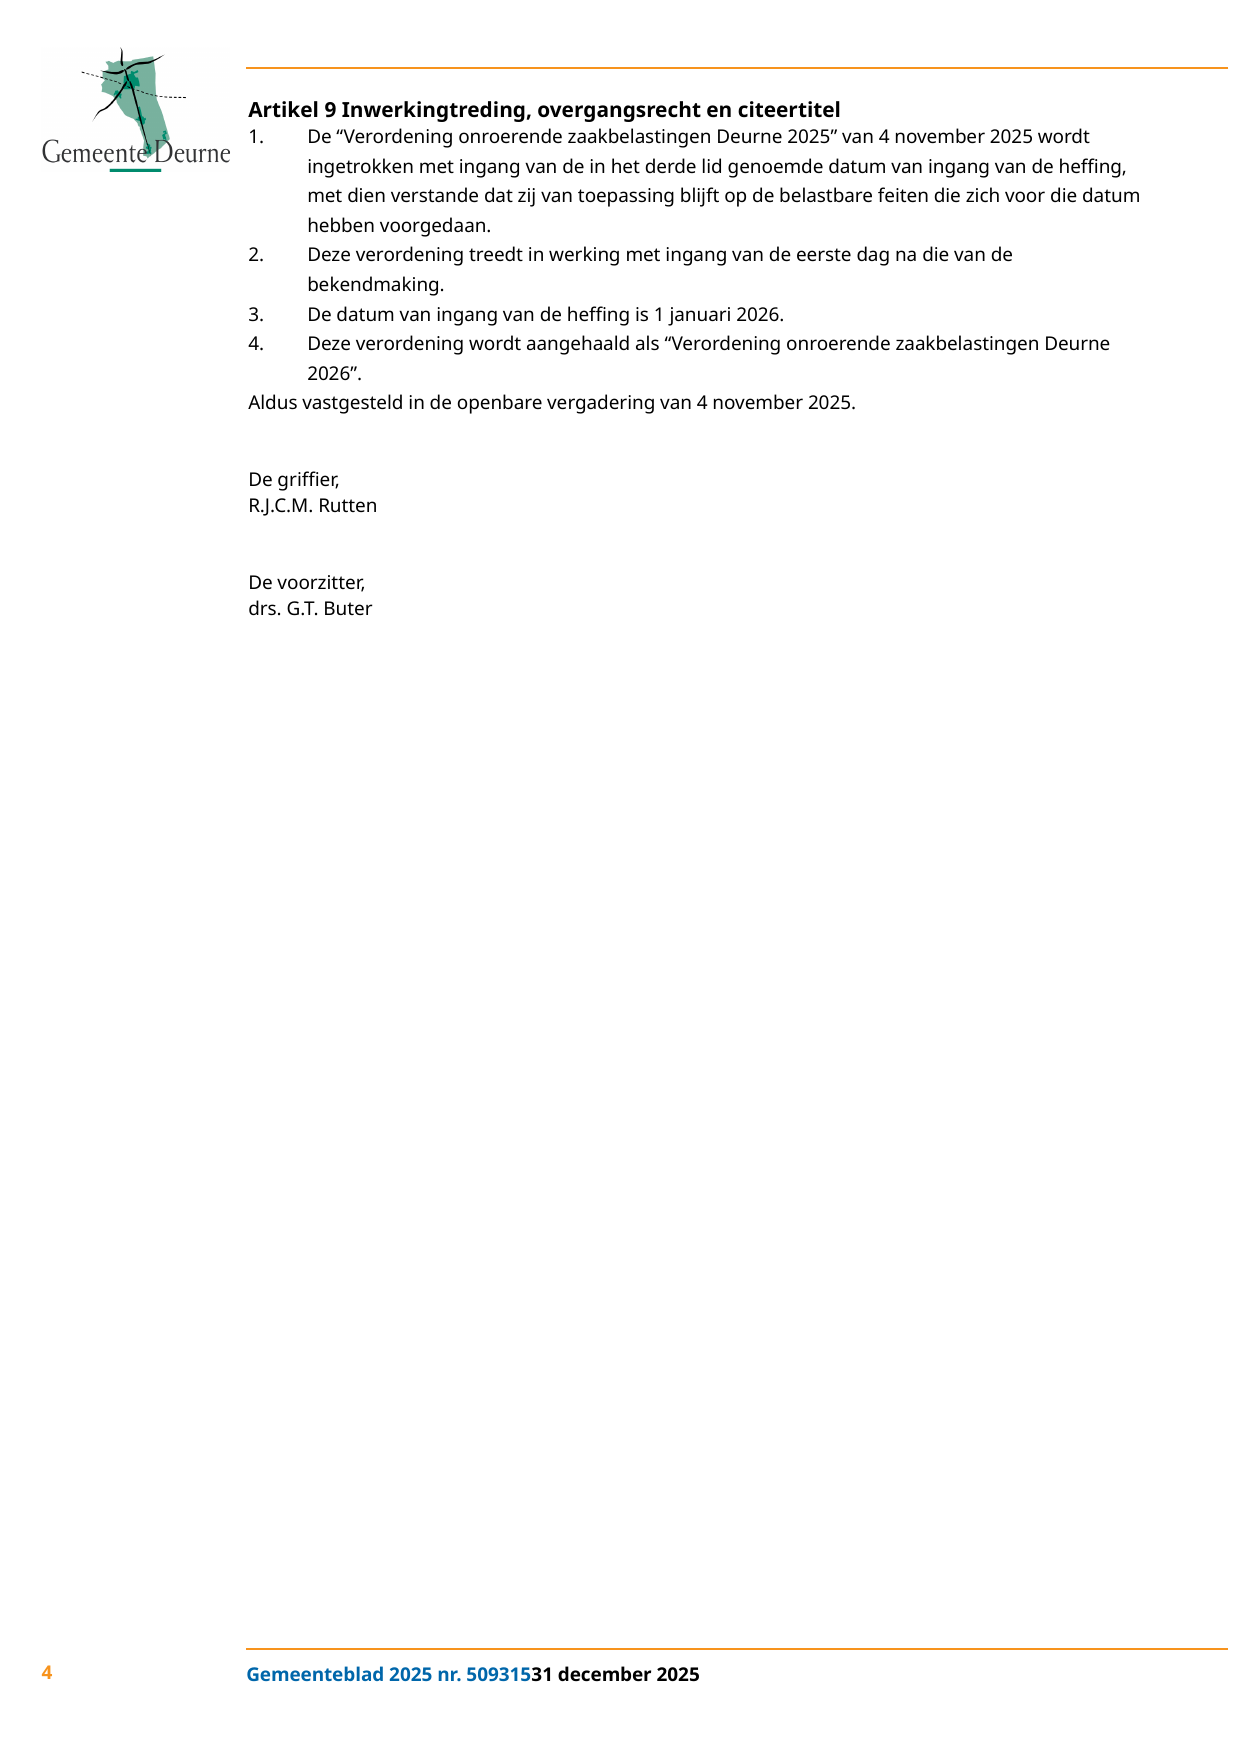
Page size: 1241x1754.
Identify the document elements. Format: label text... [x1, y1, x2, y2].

text De griffier, [248, 467, 1152, 492]
text Artikel 9 Inwerkingtreding, overgangsrecht en citeertitel [248, 95, 1152, 123]
picture [41, 47, 231, 172]
text Aldus vastgesteld in de openbare vergadering van 4 november 2025. [248, 389, 1152, 415]
list Deze verordening treedt in werking met ingang van de eerste dag na die van de bekendmaking. [248, 242, 1152, 297]
list De datum van ingang van de heffing is 1 januari 2026. [248, 301, 1152, 326]
text drs. G.T. Buter [248, 595, 1152, 621]
text De voorzitter, [248, 569, 1152, 595]
list De “Verordening onroerende zaakbelastingen Deurne 2025” van 4 november 2025 wordt ingetrokken met ingang van de in het derde lid genoemde datum van ingang van de heffing, met dien verstande dat zij van toepassing blijft op de belastbare feiten die zich voor die datum hebben voorgedaan. [248, 123, 1152, 238]
list Deze verordening wordt aangehaald als “Verordening onroerende zaakbelastingen Deurne 2026”. [248, 330, 1152, 386]
text R.J.C.M. Rutten [248, 492, 1152, 518]
